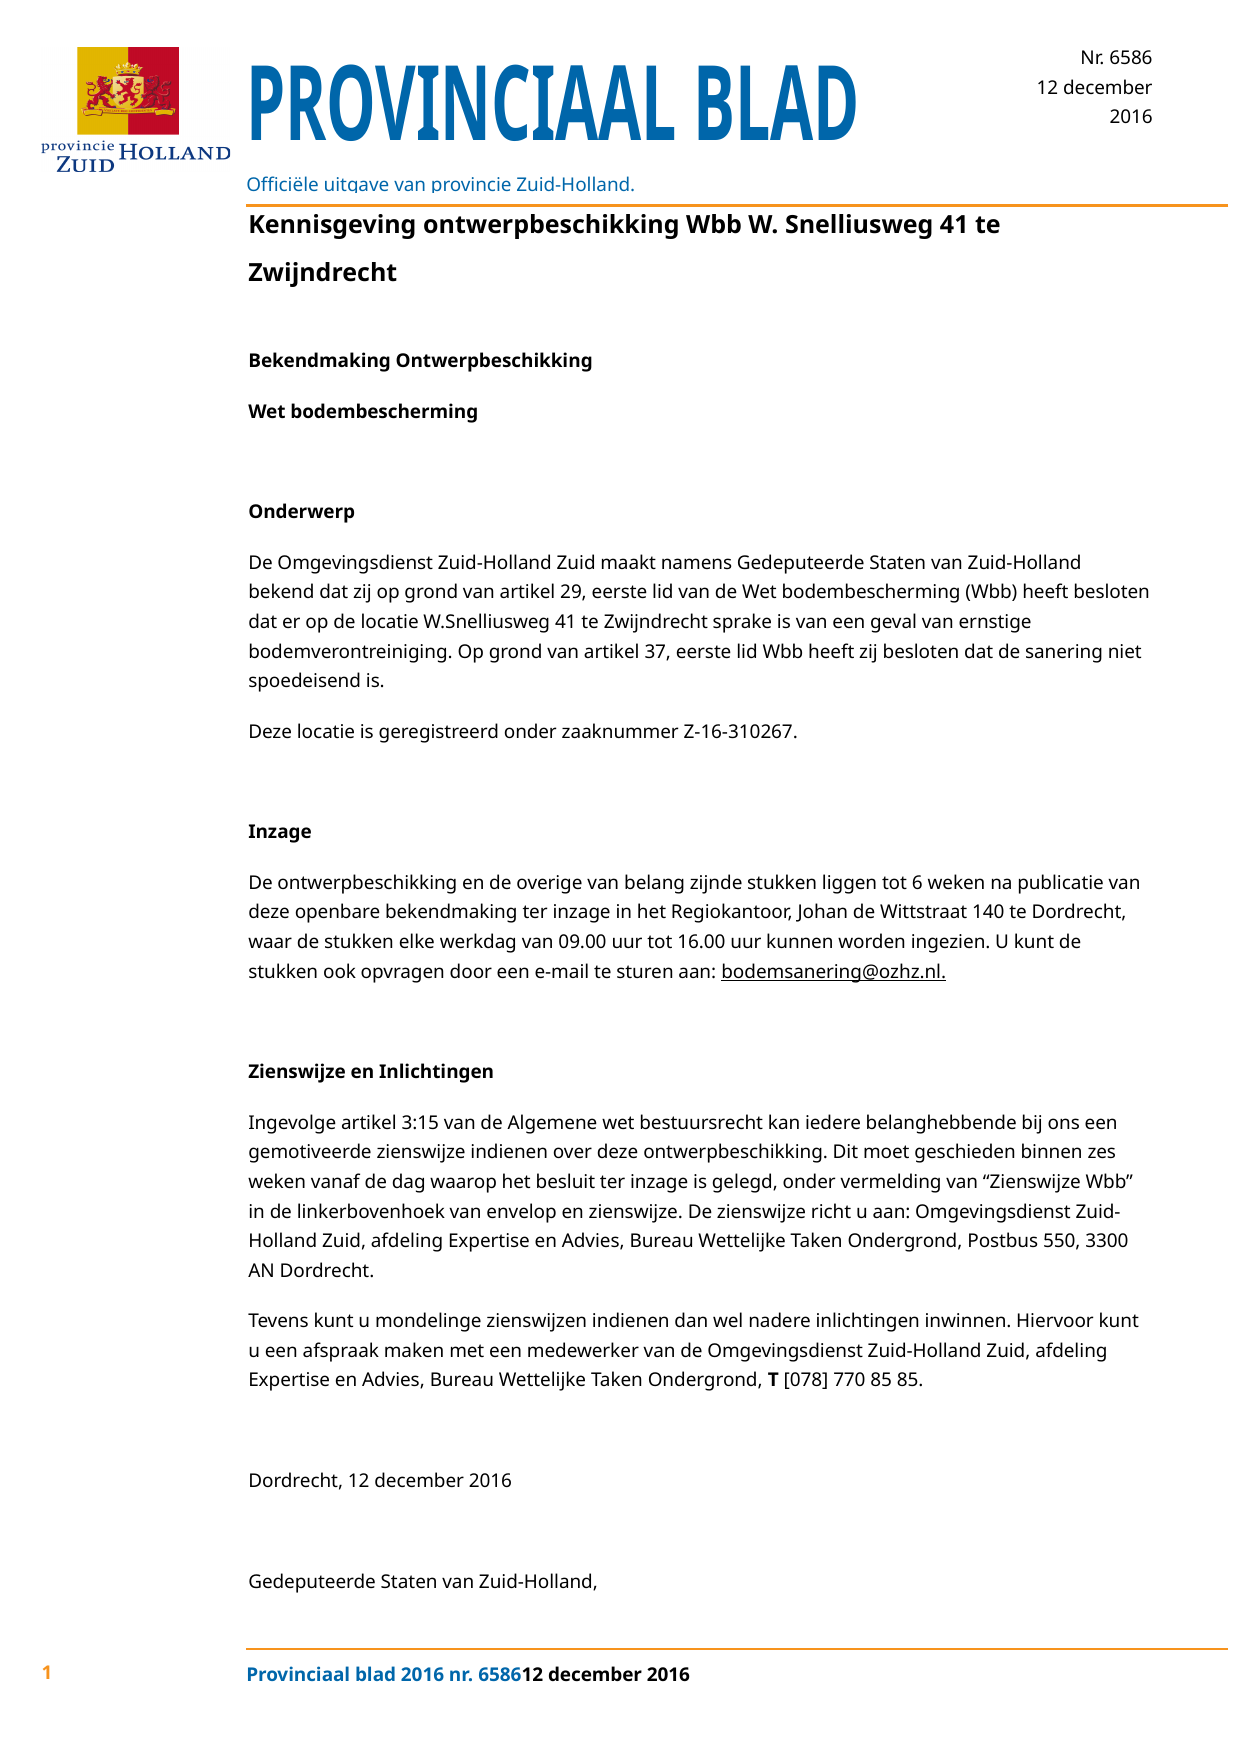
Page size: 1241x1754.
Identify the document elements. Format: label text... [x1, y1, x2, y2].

text De ontwerpbeschikking en de overige van belang zijnde stukken liggen tot 6 weken na publicatie van deze openbare bekendmaking ter inzage in het Regiokantoor, Johan de Wittstraat 140 te Dordrecht, waar de stukken elke werkdag van 09.00 uur tot 16.00 uur kunnen worden ingezien. U kunt de stukken ook opvragen door een e-mail te sturen aan: bodemsanering@ozhz.nl. [248, 869, 1152, 984]
text Onderwerp [248, 499, 1152, 524]
text Deze locatie is geregistreerd onder zaaknummer Z-16-310267. [248, 718, 1152, 744]
text Kennisgeving ontwerpbeschikking Wbb W. Snelliusweg 41 te Zwijndrecht [248, 207, 1152, 288]
text Bekendmaking Ontwerpbeschikking [248, 347, 1152, 373]
text Wet bodembescherming [248, 398, 1152, 424]
text Ingevolge artikel 3:15 van de Algemene wet bestuursrecht kan iedere belanghebbende bij ons een gemotiveerde zienswijze indienen over deze ontwerpbeschikking. Dit moet geschieden binnen zes weken vanaf de dag waarop het besluit ter inzage is gelegd, onder vermelding van “Zienswijze Wbb” in de linkerbovenhoek van envelop en zienswijze. De zienswijze richt u aan: Omgevingsdienst Zuid-Holland Zuid, afdeling Expertise en Advies, Bureau Wettelijke Taken Ondergrond, Postbus 550, 3300 AN Dordrecht. [248, 1109, 1152, 1283]
text Dordrecht, 12 december 2016 [248, 1467, 1152, 1493]
text Tevens kunt u mondelinge zienswijzen indienen dan wel nadere inlichtingen inwinnen. Hiervoor kunt u een afspraak maken met een medewerker van de Omgevingsdienst Zuid-Holland Zuid, afdeling Expertise en Advies, Bureau Wettelijke Taken Ondergrond, T [078] 770 85 85. [248, 1307, 1152, 1392]
text Gedeputeerde Staten van Zuid-Holland, [248, 1568, 1152, 1594]
text De Omgevingsdienst Zuid-Holland Zuid maakt namens Gedeputeerde Staten van Zuid-Holland bekend dat zij op grond van artikel 29, eerste lid van de Wet bodembescherming (Wbb) heeft besloten dat er op de locatie W.Snelliusweg 41 te Zwijndrecht sprake is van een geval van ernstige bodemverontreiniging. Op grond van artikel 37, eerste lid Wbb heeft zij besloten dat de sanering niet spoedeisend is. [248, 549, 1152, 693]
text Zienswijze en Inlichtingen [248, 1059, 1152, 1084]
text Inzage [248, 819, 1152, 844]
picture [41, 47, 231, 172]
